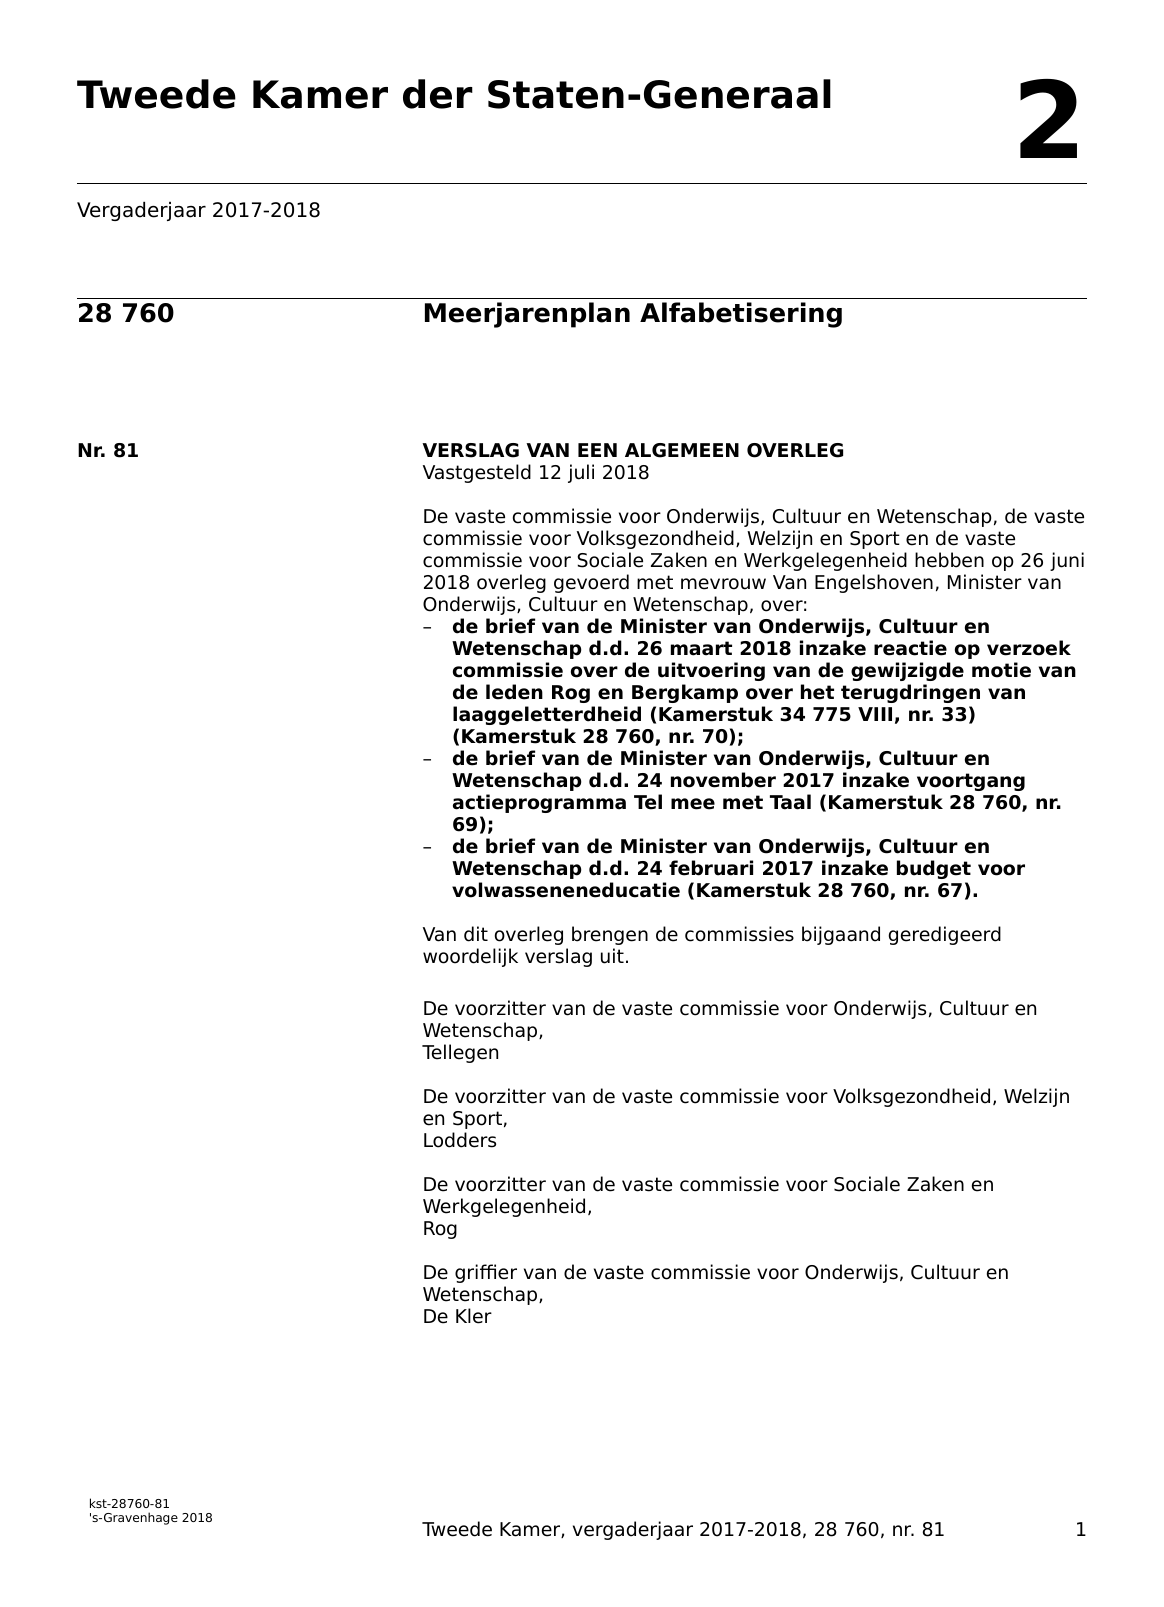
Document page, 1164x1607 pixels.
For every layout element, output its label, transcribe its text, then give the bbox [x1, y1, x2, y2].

text kst-28760-81 [88, 1497, 323, 1511]
subtitle 28 760 Meerjarenplan Alfabetisering [77, 299, 1087, 329]
text – de brief van de Minister van Onderwijs, Cultuur en Wetenschap d.d. 26 maart 2018 inzake reactie op verzoek commissie over de uitvoering van de gewijzigde motie van de leden Rog en Bergkamp over het terugdringen van laaggeletterdheid (Kamerstuk 34 775 VIII, nr. 33) (Kamerstuk 28 760, nr. 70); [422, 616, 1087, 748]
subtitle Nr. 81 VERSLAG VAN EEN ALGEMEEN OVERLEG [77, 440, 1087, 462]
table_cell Vergaderjaar 2017-2018 [77, 184, 1087, 298]
text – de brief van de Minister van Onderwijs, Cultuur en Wetenschap d.d. 24 februari 2017 inzake budget voor volwasseneneducatie (Kamerstuk 28 760, nr. 67). [422, 836, 1087, 901]
text Vastgesteld 12 juli 2018 [422, 462, 1087, 484]
text De voorzitter van de vaste commissie voor Onderwijs, Cultuur en Wetenschap, Tellegen [422, 998, 1087, 1063]
table_header 2 [886, 59, 1087, 183]
text De voorzitter van de vaste commissie voor Sociale Zaken en Werkgelegenheid, Rog [422, 1174, 1087, 1240]
text 's-Gravenhage 2018 [88, 1511, 323, 1525]
text – de brief van de Minister van Onderwijs, Cultuur en Wetenschap d.d. 24 november 2017 inzake voortgang actieprogramma Tel mee met Taal (Kamerstuk 28 760, nr. 69); [422, 748, 1087, 836]
text De griffier van de vaste commissie voor Onderwijs, Cultuur en Wetenschap, De Kler [422, 1262, 1087, 1328]
table_header Tweede Kamer der Staten-Generaal [77, 59, 886, 183]
text Van dit overleg brengen de commissies bijgaand geredigeerd woordelijk verslag uit. [422, 924, 1087, 968]
text De vaste commissie voor Onderwijs, Cultuur en Wetenschap, de vaste commissie voor Volksgezondheid, Welzijn en Sport en de vaste commissie voor Sociale Zaken en Werkgelegenheid hebben op 26 juni 2018 overleg gevoerd met mevrouw Van Engelshoven, Minister van Onderwijs, Cultuur en Wetenschap, over: [422, 506, 1087, 616]
text De voorzitter van de vaste commissie voor Volksgezondheid, Welzijn en Sport, Lodders [422, 1086, 1087, 1152]
